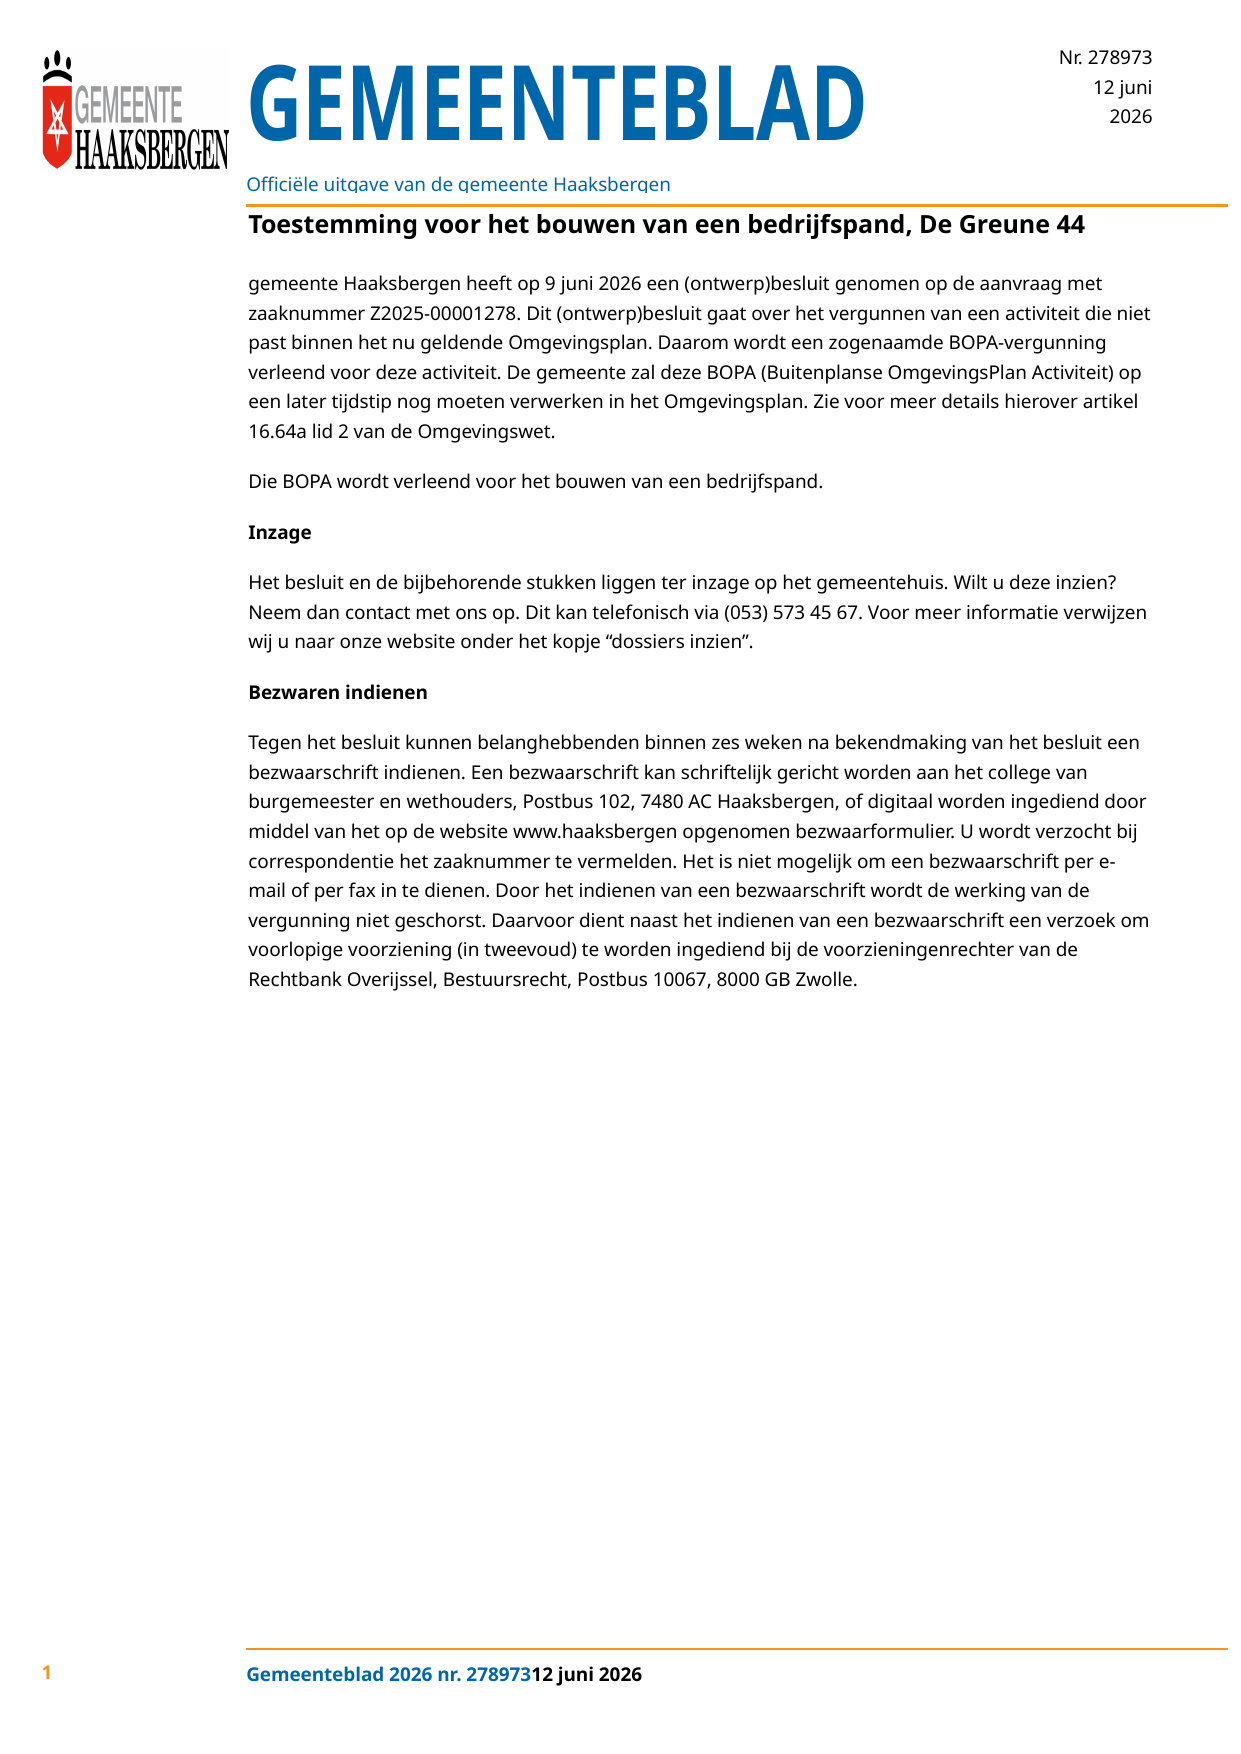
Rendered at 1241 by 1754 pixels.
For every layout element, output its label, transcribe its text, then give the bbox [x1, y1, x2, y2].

text Toestemming voor het bouwen van een bedrijfspand, De Greune 44 [248, 207, 1152, 241]
text Bezwaren indienen [248, 679, 1152, 705]
text Die BOPA wordt verleend voor het bouwen van een bedrijfspand. [248, 469, 1152, 494]
text Inzage [248, 519, 1152, 545]
picture [41, 47, 231, 172]
text Het besluit en de bijbehorende stukken liggen ter inzage op het gemeentehuis. Wilt u deze inzien? Neem dan contact met ons op. Dit kan telefonisch via (053) 573 45 67. Voor meer informatie verwijzen wij u naar onze website onder het kopje “dossiers inzien”. [248, 569, 1152, 654]
text gemeente Haaksbergen heeft op 9 juni 2026 een (ontwerp)besluit genomen op de aanvraag met zaaknummer Z2025-00001278. Dit (ontwerp)besluit gaat over het vergunnen van een activiteit die niet past binnen het nu geldende Omgevingsplan. Daarom wordt een zogenaamde BOPA-vergunning verleend voor deze activiteit. De gemeente zal deze BOPA (Buitenplanse OmgevingsPlan Activiteit) op een later tijdstip nog moeten verwerken in het Omgevingsplan. Zie voor meer details hierover artikel 16.64a lid 2 van de Omgevingswet. [248, 270, 1152, 444]
text Tegen het besluit kunnen belanghebbenden binnen zes weken na bekendmaking van het besluit een bezwaarschrift indienen. Een bezwaarschrift kan schriftelijk gericht worden aan het college van burgemeester en wethouders, Postbus 102, 7480 AC Haaksbergen, of digitaal worden ingediend door middel van het op de website www.haaksbergen opgenomen bezwaarformulier. U wordt verzocht bij correspondentie het zaaknummer te vermelden. Het is niet mogelijk om een bezwaarschrift per e-mail of per fax in te dienen. Door het indienen van een bezwaarschrift wordt de werking van de vergunning niet geschorst. Daarvoor dient naast het indienen van een bezwaarschrift een verzoek om voorlopige voorziening (in tweevoud) te worden ingediend bij de voorzieningenrechter van de Rechtbank Overijssel, Bestuursrecht, Postbus 10067, 8000 GB Zwolle. [248, 729, 1152, 992]
